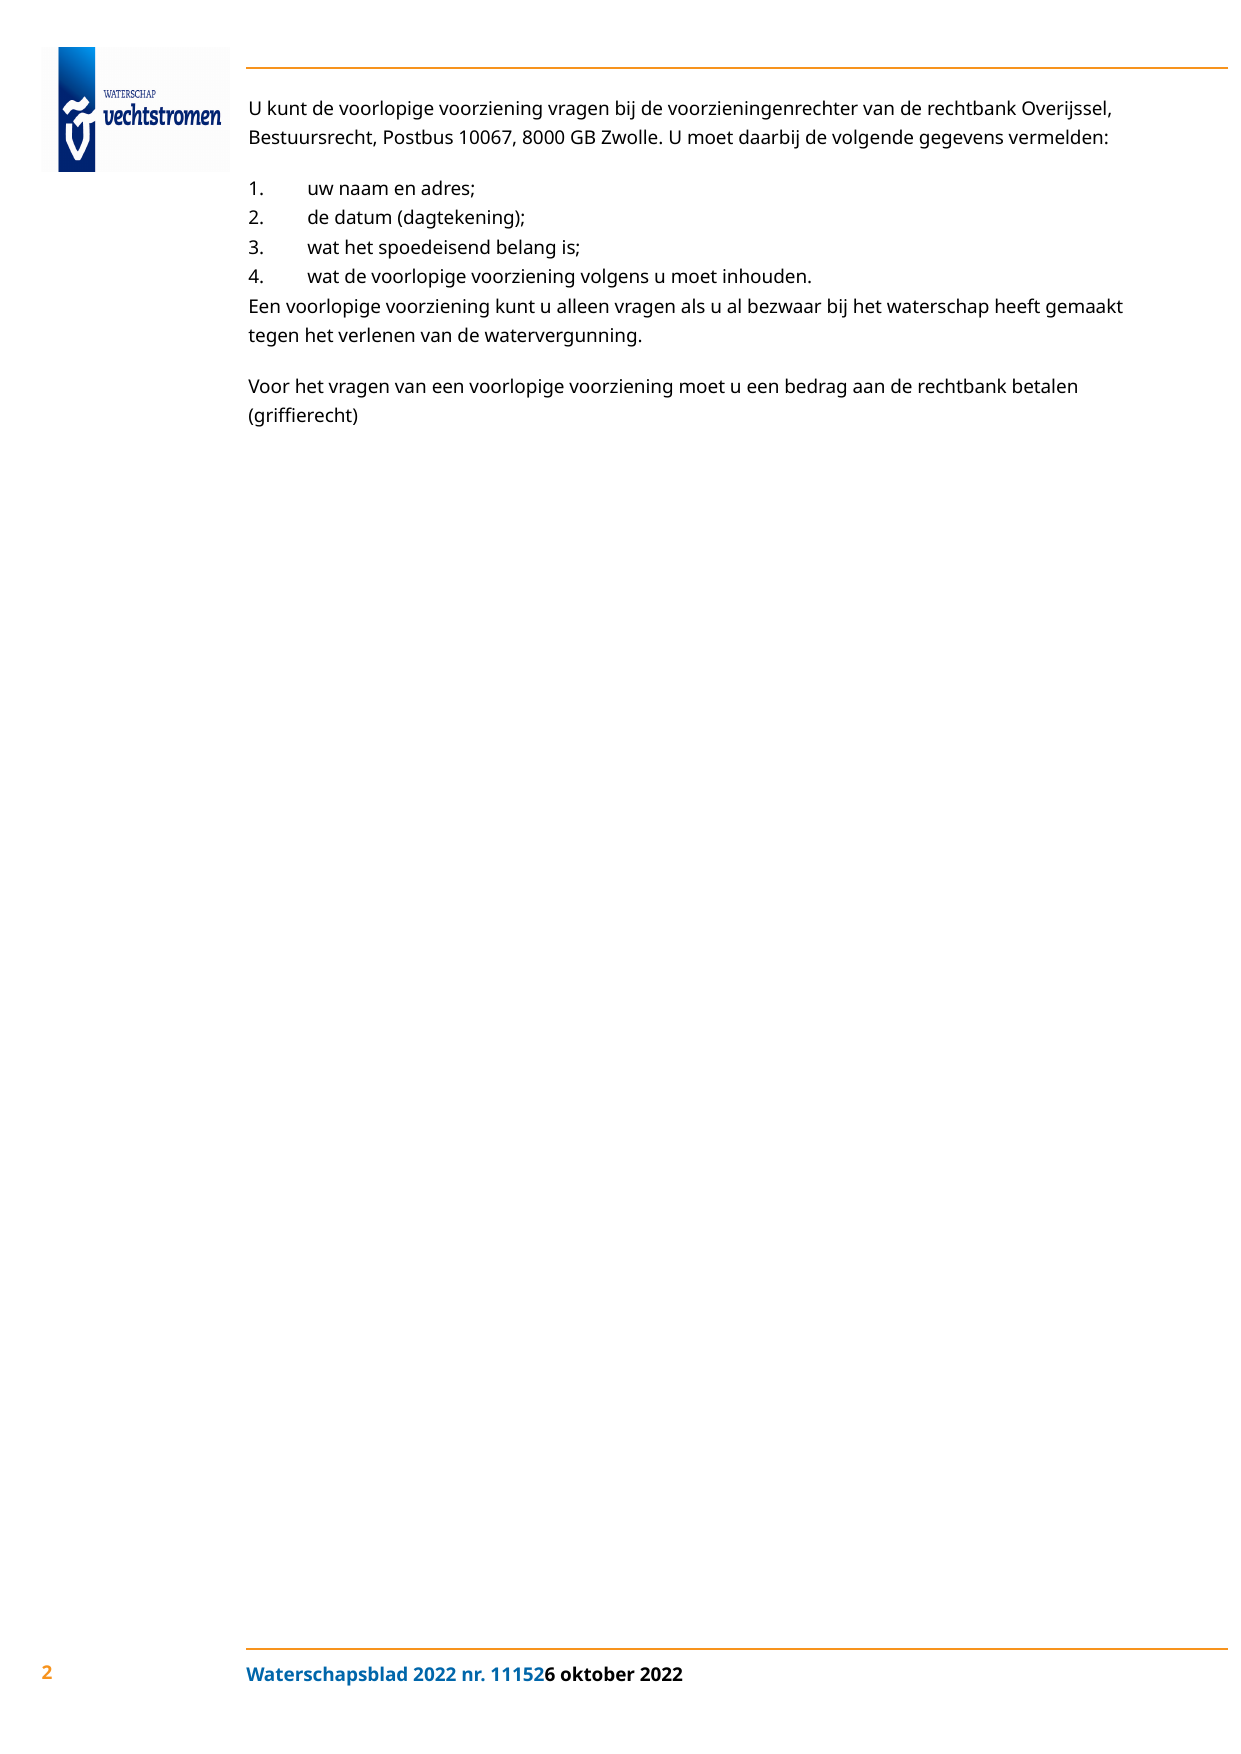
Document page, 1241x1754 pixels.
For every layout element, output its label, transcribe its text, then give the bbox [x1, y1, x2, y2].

list wat het spoedeisend belang is; [248, 234, 1152, 260]
text Voor het vragen van een voorlopige voorziening moet u een bedrag aan de rechtbank betalen (griffierecht) [248, 373, 1152, 428]
list de datum (dagtekening); [248, 204, 1152, 230]
picture [41, 47, 231, 172]
text U kunt de voorlopige voorziening vragen bij de voorzieningenrechter van de rechtbank Overijssel, Bestuursrecht, Postbus 10067, 8000 GB Zwolle. U moet daarbij de volgende gegevens vermelden: [248, 95, 1152, 150]
text Een voorlopige voorziening kunt u alleen vragen als u al bezwaar bij het waterschap heeft gemaakt tegen het verlenen van de watervergunning. [248, 293, 1152, 348]
list uw naam en adres; [248, 175, 1152, 201]
list wat de voorlopige voorziening volgens u moet inhouden. [248, 263, 1152, 289]
